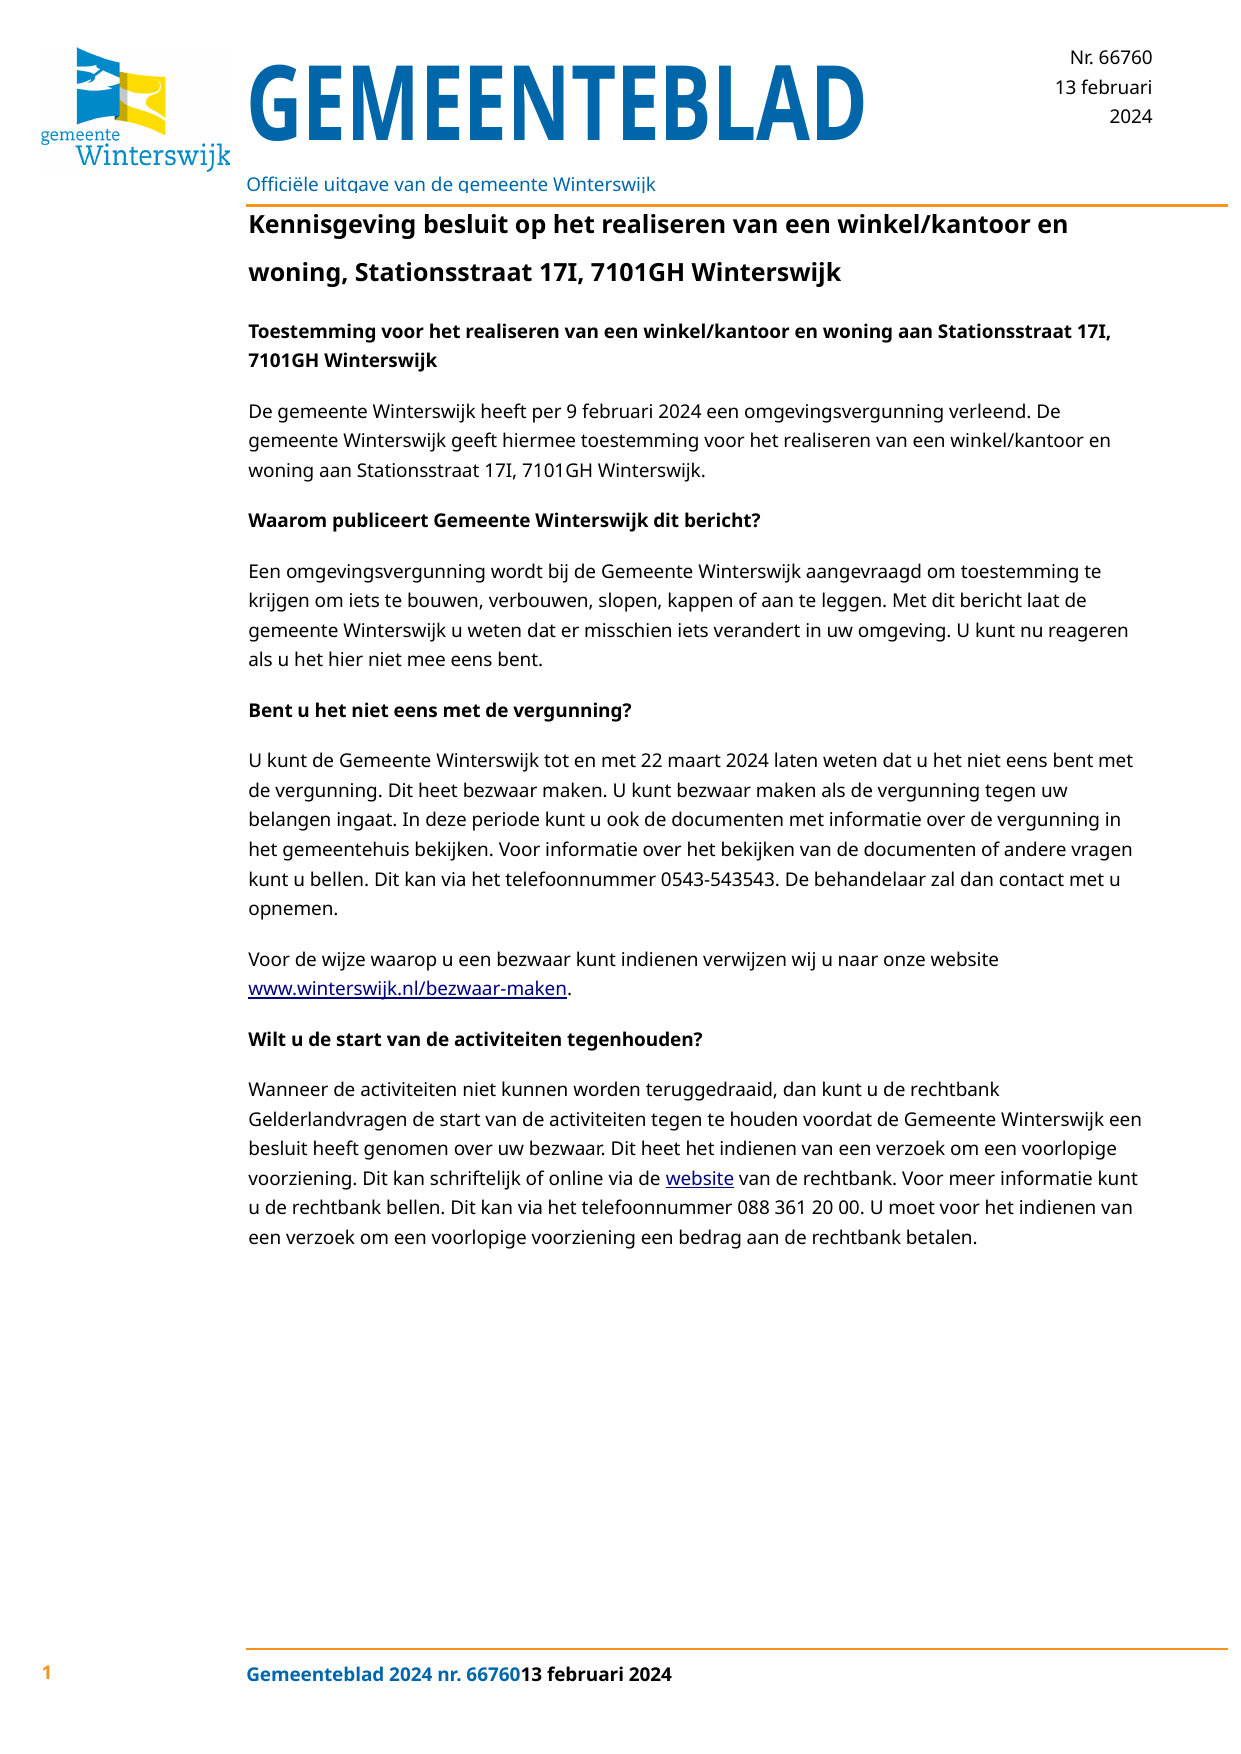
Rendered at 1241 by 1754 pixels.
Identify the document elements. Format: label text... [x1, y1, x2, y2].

text Bent u het niet eens met de vergunning? [248, 697, 1152, 723]
text Waarom publiceert Gemeente Winterswijk dit bericht? [248, 507, 1152, 533]
picture [41, 47, 231, 172]
text Toestemming voor het realiseren van een winkel/kantoor en woning aan Stationsstraat 17I, 7101GH Winterswijk [248, 318, 1152, 373]
text U kunt de Gemeente Winterswijk tot en met 22 maart 2024 laten weten dat u het niet eens bent met de vergunning. Dit heet bezwaar maken. U kunt bezwaar maken als de vergunning tegen uw belangen ingaat. In deze periode kunt u ook de documenten met informatie over de vergunning in het gemeentehuis bekijken. Voor informatie over het bekijken van de documenten of andere vragen kunt u bellen. Dit kan via het telefoonnummer 0543-543543. De behandelaar zal dan contact met u opnemen. [248, 747, 1152, 921]
text Wanneer de activiteiten niet kunnen worden teruggedraaid, dan kunt u de rechtbank Gelderlandvragen de start van de activiteiten tegen te houden voordat de Gemeente Winterswijk een besluit heeft genomen over uw bezwaar. Dit heet het indienen van een verzoek om een voorlopige voorziening. Dit kan schriftelijk of online via de website van de rechtbank. Voor meer informatie kunt u de rechtbank bellen. Dit kan via het telefoonnummer 088 361 20 00. U moet voor het indienen van een verzoek om een voorlopige voorziening een bedrag aan de rechtbank betalen. [248, 1076, 1152, 1250]
text Voor de wijze waarop u een bezwaar kunt indienen verwijzen wij u naar onze website www.winterswijk.nl/bezwaar-maken. [248, 946, 1152, 1001]
text De gemeente Winterswijk heeft per 9 februari 2024 een omgevingsvergunning verleend. De gemeente Winterswijk geeft hiermee toestemming voor het realiseren van een winkel/kantoor en woning aan Stationsstraat 17I, 7101GH Winterswijk. [248, 398, 1152, 483]
text Wilt u de start van de activiteiten tegenhouden? [248, 1026, 1152, 1052]
text Kennisgeving besluit op het realiseren van een winkel/kantoor en woning, Stationsstraat 17I, 7101GH Winterswijk [248, 207, 1152, 288]
text Een omgevingsvergunning wordt bij de Gemeente Winterswijk aangevraagd om toestemming te krijgen om iets te bouwen, verbouwen, slopen, kappen of aan te leggen. Met dit bericht laat de gemeente Winterswijk u weten dat er misschien iets verandert in uw omgeving. U kunt nu reageren als u het hier niet mee eens bent. [248, 558, 1152, 672]
picture [225, 153, 231, 162]
